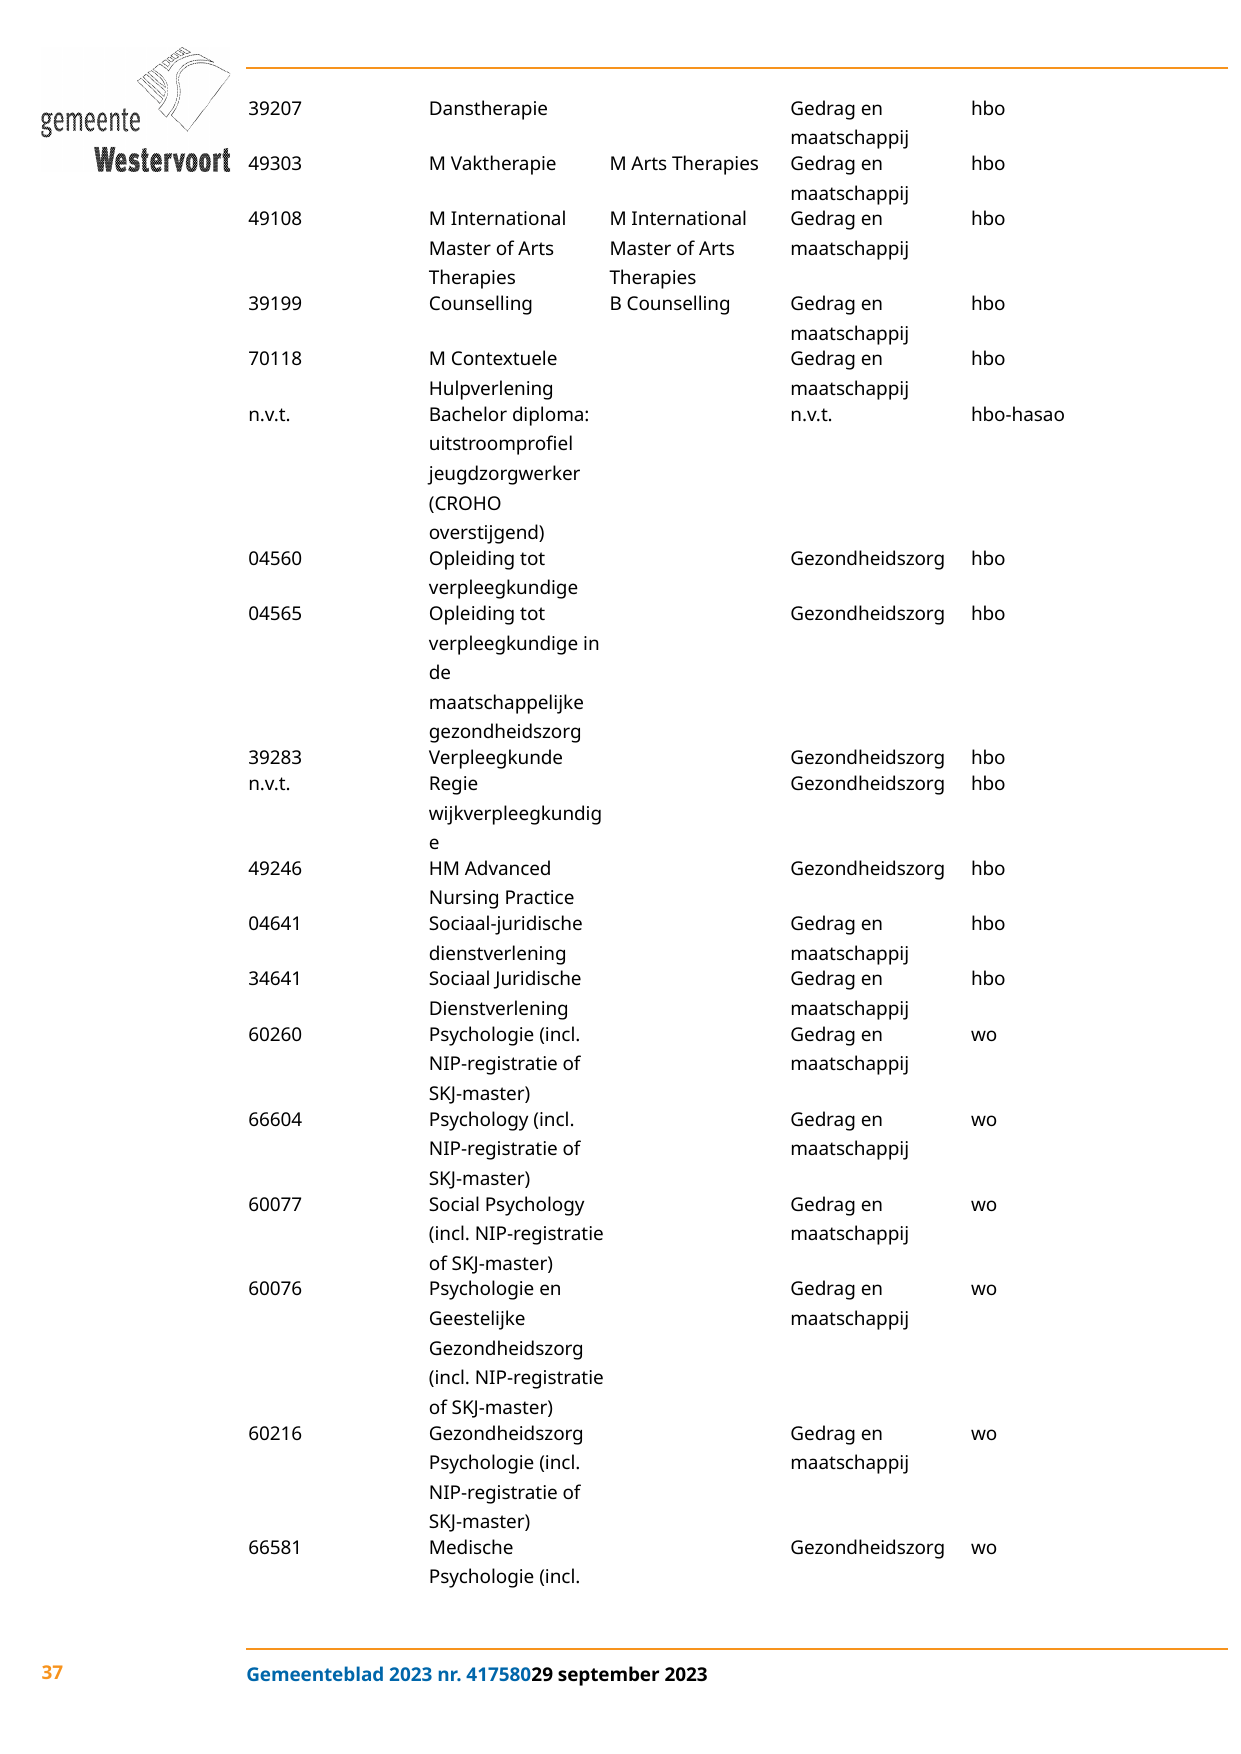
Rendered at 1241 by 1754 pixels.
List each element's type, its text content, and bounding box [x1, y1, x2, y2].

table_cell hbo [971, 205, 1152, 290]
table_cell Gezondheidszorg [790, 855, 971, 910]
table_cell Gedrag en maatschappij [790, 1420, 971, 1534]
table_cell Gezondheidszorg [790, 545, 971, 600]
table_cell wo [971, 1191, 1152, 1276]
table_cell 39199 [248, 290, 429, 346]
table_cell Psychology (incl. NIP-registratie of SKJ-master) [429, 1106, 609, 1191]
table_cell 66604 [248, 1106, 429, 1191]
table_cell [609, 1021, 790, 1106]
table_cell Gedrag en maatschappij [790, 1276, 971, 1420]
table_cell hbo [971, 346, 1152, 401]
table_cell Gezondheidszorg Psychologie (incl. NIP-registratie of SKJ-master) [429, 1420, 609, 1534]
table_cell Sociaal-juridische dienstverlening [429, 910, 609, 966]
table_cell hbo [971, 290, 1152, 346]
table_cell 04641 [248, 910, 429, 966]
table_cell [609, 910, 790, 966]
table_cell 60260 [248, 1021, 429, 1106]
table_cell Gezondheidszorg [790, 1534, 971, 1589]
table_cell Gedrag en maatschappij [790, 205, 971, 290]
table_cell Gezondheidszorg [790, 770, 971, 855]
table_cell 66581 [248, 1534, 429, 1589]
table_cell Gezondheidszorg [790, 600, 971, 744]
table_cell Opleiding tot verpleegkundige in de maatschappelijke gezondheidszorg [429, 600, 609, 744]
table_cell Medische Psychologie (incl. [429, 1534, 609, 1589]
table_cell Gedrag en maatschappij [790, 910, 971, 966]
table_cell M Contextuele Hulpverlening [429, 346, 609, 401]
table_cell Gedrag en maatschappij [790, 95, 971, 150]
table_cell [609, 1106, 790, 1191]
table_cell wo [971, 1420, 1152, 1534]
table_cell hbo [971, 910, 1152, 966]
table_cell 04560 [248, 545, 429, 600]
table_cell Psychologie en Geestelijke Gezondheidszorg (incl. NIP-registratie of SKJ-master) [429, 1276, 609, 1420]
table_cell HM Advanced Nursing Practice [429, 855, 609, 910]
table_cell Gedrag en maatschappij [790, 966, 971, 1021]
table_cell Social Psychology (incl. NIP-registratie of SKJ-master) [429, 1191, 609, 1276]
table_cell n.v.t. [790, 401, 971, 545]
table_cell hbo [971, 855, 1152, 910]
table_cell Counselling [429, 290, 609, 346]
table_cell [609, 744, 790, 770]
table_cell [609, 95, 790, 150]
table_cell [609, 1534, 790, 1589]
table_cell hbo [971, 744, 1152, 770]
table_cell hbo [971, 95, 1152, 150]
table_cell [609, 545, 790, 600]
table_cell M Vaktherapie [429, 150, 609, 205]
table_cell 49108 [248, 205, 429, 290]
table_cell Psychologie (incl. NIP-registratie of SKJ-master) [429, 1021, 609, 1106]
table_cell M International Master of Arts Therapies [609, 205, 790, 290]
table_cell [609, 1191, 790, 1276]
table_cell n.v.t. [248, 770, 429, 855]
table_cell M Arts Therapies [609, 150, 790, 205]
table_cell [609, 855, 790, 910]
table_cell 34641 [248, 966, 429, 1021]
table_cell Gedrag en maatschappij [790, 1021, 971, 1106]
table_cell hbo [971, 770, 1152, 855]
table_cell Bachelor diploma: uitstroomprofiel jeugdzorgwerker (CROHO overstijgend) [429, 401, 609, 545]
table_cell M International Master of Arts Therapies [429, 205, 609, 290]
table_cell 60076 [248, 1276, 429, 1420]
table_cell Gedrag en maatschappij [790, 290, 971, 346]
table_cell [609, 600, 790, 744]
table_cell 60216 [248, 1420, 429, 1534]
table_cell 70118 [248, 346, 429, 401]
table_cell Verpleegkunde [429, 744, 609, 770]
table_cell Gedrag en maatschappij [790, 1191, 971, 1276]
table_cell Opleiding tot verpleegkundige [429, 545, 609, 600]
table_cell n.v.t. [248, 401, 429, 545]
table_cell [609, 966, 790, 1021]
table_cell wo [971, 1276, 1152, 1420]
table_cell wo [971, 1534, 1152, 1589]
table_cell Sociaal Juridische Dienstverlening [429, 966, 609, 1021]
table_cell [609, 401, 790, 545]
table_cell 39283 [248, 744, 429, 770]
table_cell wo [971, 1021, 1152, 1106]
table_cell 49303 [248, 150, 429, 205]
table_cell 60077 [248, 1191, 429, 1276]
table_cell hbo [971, 600, 1152, 744]
table_cell Gedrag en maatschappij [790, 346, 971, 401]
table_cell 39207 [248, 95, 429, 150]
table_cell wo [971, 1106, 1152, 1191]
table_cell Gedrag en maatschappij [790, 1106, 971, 1191]
picture [41, 47, 231, 172]
table_cell 49246 [248, 855, 429, 910]
table_cell Gezondheidszorg [790, 744, 971, 770]
table_cell hbo [971, 966, 1152, 1021]
table_cell [609, 346, 790, 401]
table_cell hbo [971, 150, 1152, 205]
table_cell Danstherapie [429, 95, 609, 150]
table_cell [609, 1420, 790, 1534]
table_cell [609, 770, 790, 855]
table_cell B Counselling [609, 290, 790, 346]
table_cell 04565 [248, 600, 429, 744]
table_cell Gedrag en maatschappij [790, 150, 971, 205]
table_cell hbo [971, 545, 1152, 600]
table_cell hbo-hasao [971, 401, 1152, 545]
table_cell [609, 1276, 790, 1420]
table_cell Regie wijkverpleegkundige [429, 770, 609, 855]
